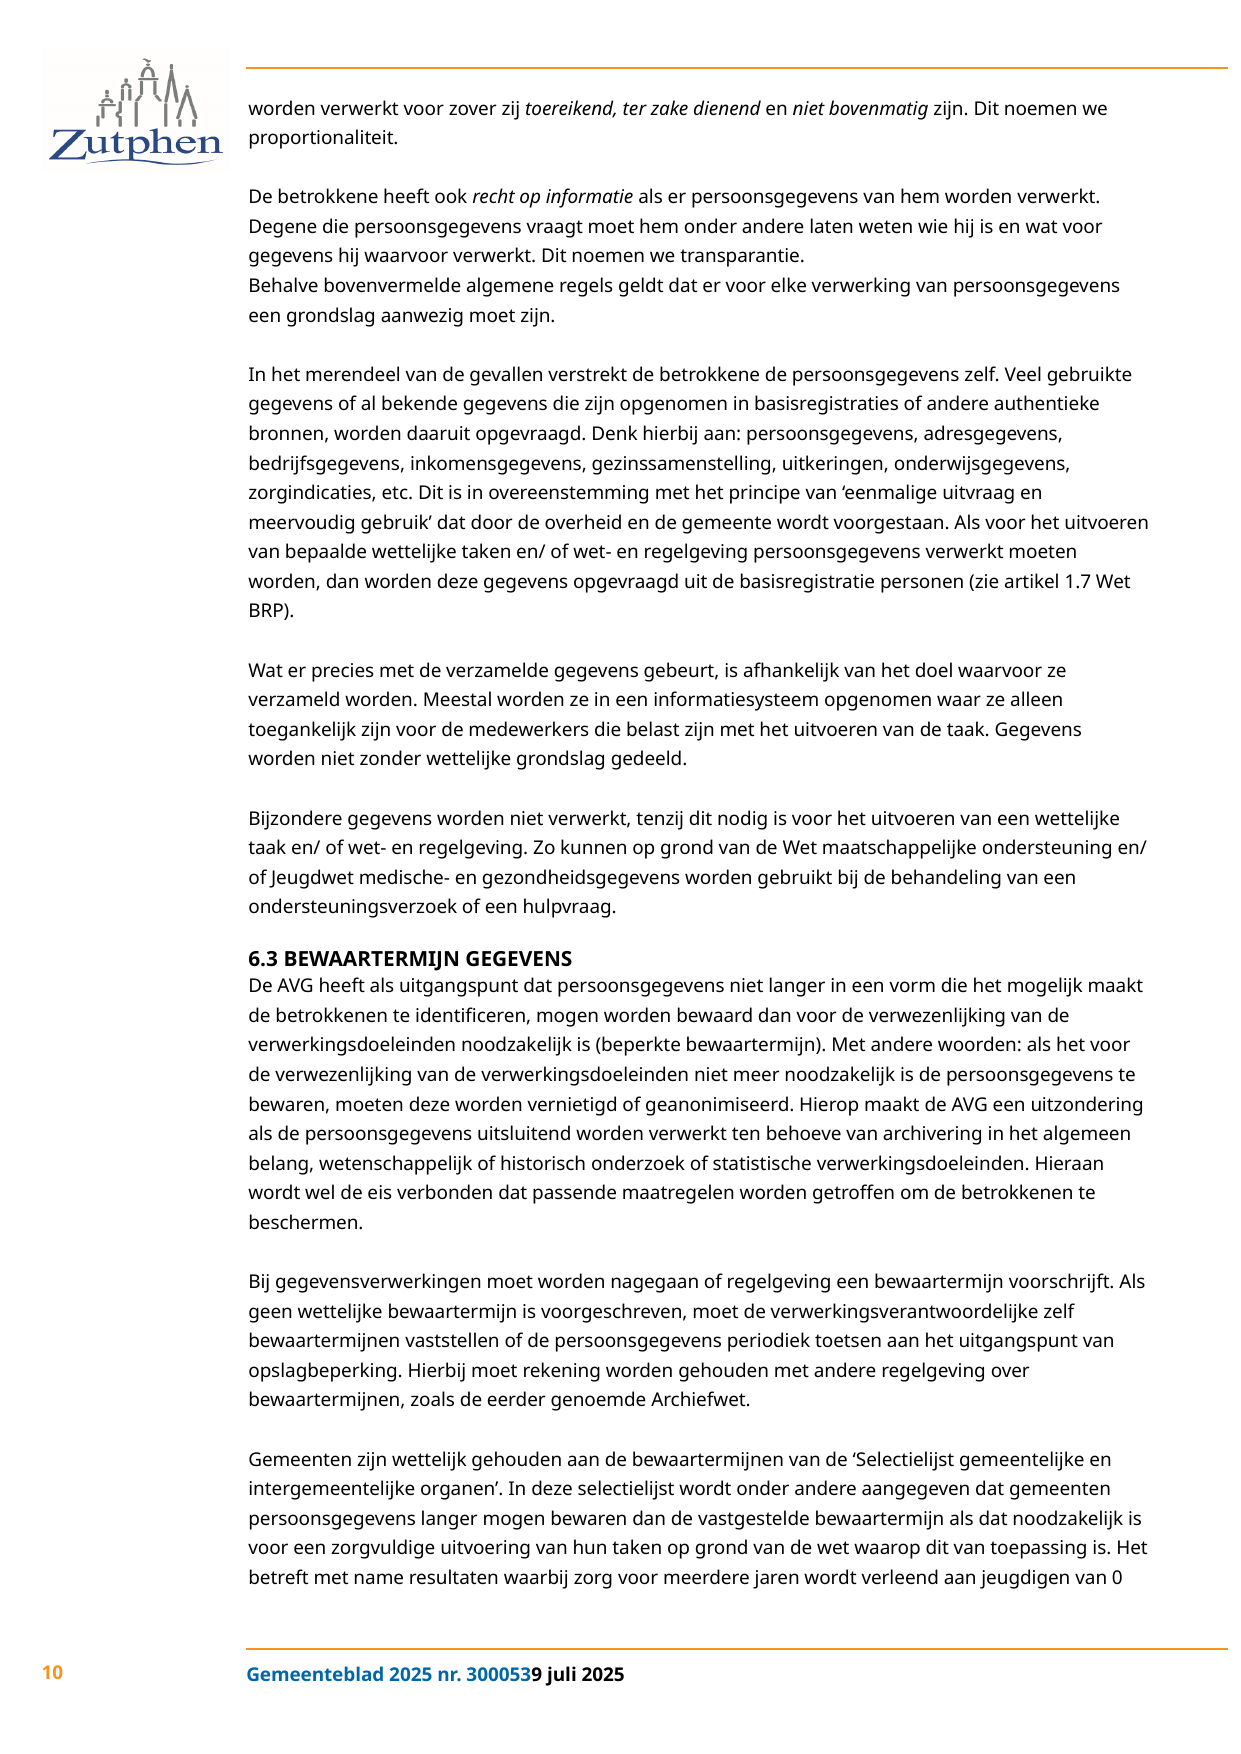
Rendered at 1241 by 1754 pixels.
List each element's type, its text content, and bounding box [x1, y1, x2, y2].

text Bij gegevensverwerkingen moet worden nagegaan of regelgeving een bewaartermijn voorschrijft. Als geen wettelijke bewaartermijn is voorgeschreven, moet de verwerkingsverantwoordelijke zelf bewaartermijnen vaststellen of de persoonsgegevens periodiek toetsen aan het uitgangspunt van opslagbeperking. Hierbij moet rekening worden gehouden met andere regelgeving over bewaartermijnen, zoals de eerder genoemde Archiefwet. [248, 1268, 1152, 1412]
picture [41, 47, 231, 172]
text Behalve bovenvermelde algemene regels geldt dat er voor elke verwerking van persoonsgegevens een grondslag aanwezig moet zijn. [248, 272, 1152, 328]
text Gemeenten zijn wettelijk gehouden aan de bewaartermijnen van de ‘Selectielijst gemeentelijke en intergemeentelijke organen’. In deze selectielijst wordt onder andere aangegeven dat gemeenten persoonsgegevens langer mogen bewaren dan de vastgestelde bewaartermijn als dat noodzakelijk is voor een zorgvuldige uitvoering van hun taken op grond van de wet waarop dit van toepassing is. Het betreft met name resultaten waarbij zorg voor meerdere jaren wordt verleend aan jeugdigen van 0 [248, 1446, 1152, 1590]
text In het merendeel van de gevallen verstrekt de betrokkene de persoonsgegevens zelf. Veel gebruikte gegevens of al bekende gegevens die zijn opgenomen in basisregistraties of andere authentieke bronnen, worden daaruit opgevraagd. Denk hierbij aan: persoonsgegevens, adresgegevens, bedrijfsgegevens, inkomensgegevens, gezinssamenstelling, uitkeringen, onderwijsgegevens, zorgindicaties, etc. Dit is in overeenstemming met het principe van ‘eenmalige uitvraag en meervoudig gebruik’ dat door de overheid en de gemeente wordt voorgestaan. Als voor het uitvoeren van bepaalde wettelijke taken en/ of wet- en regelgeving persoonsgegevens verwerkt moeten worden, dan worden deze gegevens opgevraagd uit de basisregistratie personen (zie artikel 1.7 Wet BRP). [248, 361, 1152, 623]
text worden verwerkt voor zover zij toereikend, ter zake dienend en niet bovenmatig zijn. Dit noemen we proportionaliteit. [248, 95, 1152, 150]
text Bijzondere gegevens worden niet verwerkt, tenzij dit nodig is voor het uitvoeren van een wettelijke taak en/ of wet- en regelgeving. Zo kunnen op grond van de Wet maatschappelijke ondersteuning en/ of Jeugdwet medische- en gezondheidsgegevens worden gebruikt bij de behandeling van een ondersteuningsverzoek of een hulpvraag. [248, 805, 1152, 919]
text De betrokkene heeft ook recht op informatie als er persoonsgegevens van hem worden verwerkt. Degene die persoonsgegevens vraagt moet hem onder andere laten weten wie hij is en wat voor gegevens hij waarvoor verwerkt. Dit noemen we transparantie. [248, 183, 1152, 268]
text Wat er precies met de verzamelde gegevens gebeurt, is afhankelijk van het doel waarvoor ze verzameld worden. Meestal worden ze in een informatiesysteem opgenomen waar ze alleen toegankelijk zijn voor de medewerkers die belast zijn met het uitvoeren van de taak. Gegevens worden niet zonder wettelijke grondslag gedeeld. [248, 657, 1152, 771]
text 6.3 BEWAARTERMIJN GEGEVENS [248, 944, 1152, 972]
text De AVG heeft als uitgangspunt dat persoonsgegevens niet langer in een vorm die het mogelijk maakt de betrokkenen te identificeren, mogen worden bewaard dan voor de verwezenlijking van de verwerkingsdoeleinden noodzakelijk is (beperkte bewaartermijn). Met andere woorden: als het voor de verwezenlijking van de verwerkingsdoeleinden niet meer noodzakelijk is de persoonsgegevens te bewaren, moeten deze worden vernietigd of geanonimiseerd. Hierop maakt de AVG een uitzondering als de persoonsgegevens uitsluitend worden verwerkt ten behoeve van archivering in het algemeen belang, wetenschappelijk of historisch onderzoek of statistische verwerkingsdoeleinden. Hieraan wordt wel de eis verbonden dat passende maatregelen worden getroffen om de betrokkenen te beschermen. [248, 972, 1152, 1235]
